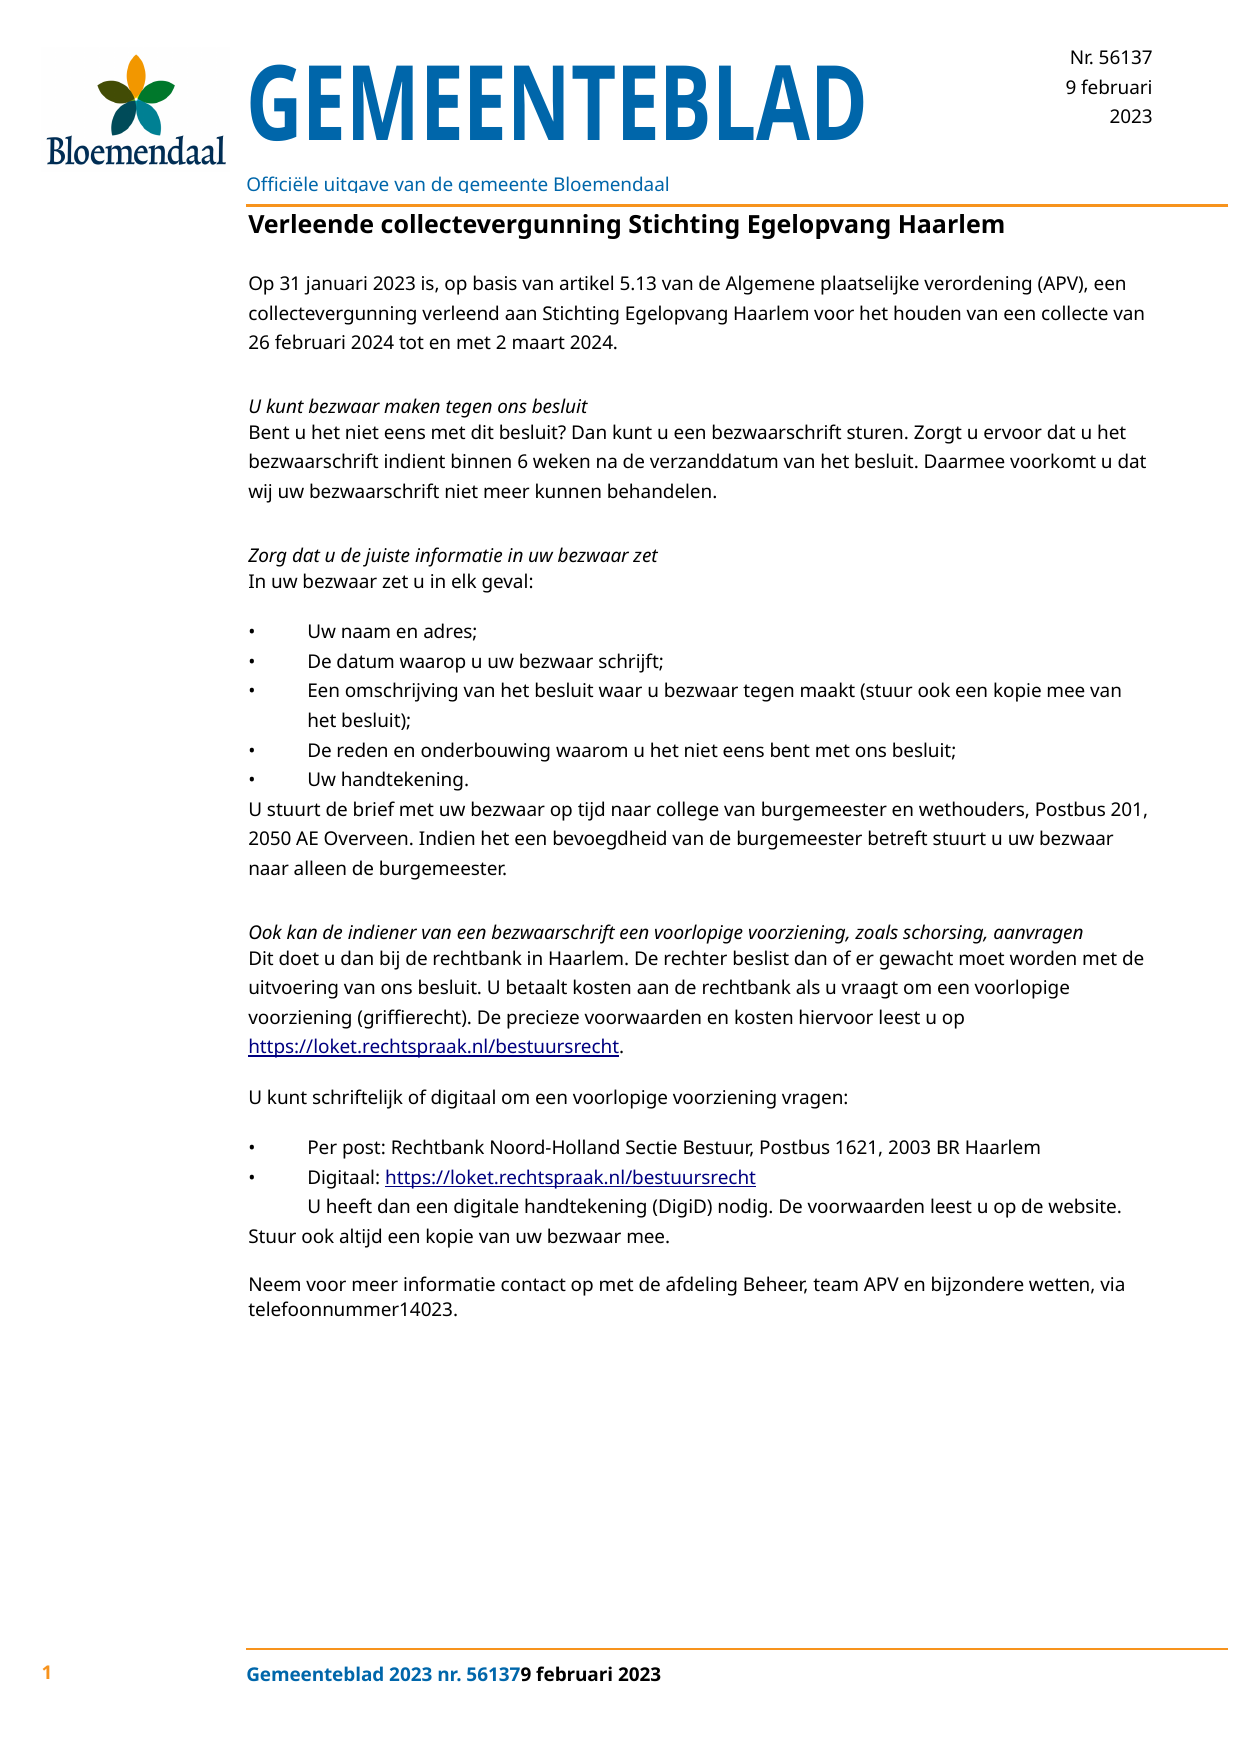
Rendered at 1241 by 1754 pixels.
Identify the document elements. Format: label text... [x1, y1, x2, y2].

text Ook kan de indiener van een bezwaarschrift een voorlopige voorziening, zoals schorsing, aanvragen [248, 919, 1152, 945]
list Een omschrijving van het besluit waar u bezwaar tegen maakt (stuur ook een kopie mee van het besluit); [248, 678, 1152, 733]
list U heeft dan een digitale handtekening (DigiD) nodig. De voorwaarden leest u op de website. [248, 1193, 1152, 1219]
text Zorg dat u de juiste informatie in uw bezwaar zet [248, 542, 1152, 568]
text Stuur ook altijd een kopie van uw bezwaar mee. [248, 1223, 1152, 1249]
picture [41, 47, 231, 172]
text Neem voor meer informatie contact op met de afdeling Beheer, team APV en bijzondere wetten, via telefoonnummer14023. [248, 1271, 1152, 1322]
list Digitaal: https://loket.rechtspraak.nl/bestuursrecht [248, 1164, 1152, 1190]
list Per post: Rechtbank Noord-Holland Sectie Bestuur, Postbus 1621, 2003 BR Haarlem [248, 1134, 1152, 1160]
list De datum waarop u uw bezwaar schrijft; [248, 648, 1152, 674]
text U kunt schriftelijk of digitaal om een voorlopige voorziening vragen: [248, 1084, 1152, 1110]
text In uw bezwaar zet u in elk geval: [248, 568, 1152, 594]
text Op 31 januari 2023 is, op basis van artikel 5.13 van de Algemene plaatselijke verordening (APV), een collectevergunning verleend aan Stichting Egelopvang Haarlem voor het houden van een collecte van 26 februari 2024 tot en met 2 maart 2024. [248, 270, 1152, 355]
text Bent u het niet eens met dit besluit? Dan kunt u een bezwaarschrift sturen. Zorgt u ervoor dat u het bezwaarschrift indient binnen 6 weken na de verzanddatum van het besluit. Daarmee voorkomt u dat wij uw bezwaarschrift niet meer kunnen behandelen. [248, 419, 1152, 504]
list Uw handtekening. [248, 766, 1152, 792]
text Verleende collectevergunning Stichting Egelopvang Haarlem [248, 207, 1152, 241]
text U stuurt de brief met uw bezwaar op tijd naar college van burgemeester en wethouders, Postbus 201, 2050 AE Overveen. Indien het een bevoegdheid van de burgemeester betreft stuurt u uw bezwaar naar alleen de burgemeester. [248, 796, 1152, 881]
text U kunt bezwaar maken tegen ons besluit [248, 393, 1152, 419]
list De reden en onderbouwing waarom u het niet eens bent met ons besluit; [248, 737, 1152, 762]
text Dit doet u dan bij de rechtbank in Haarlem. De rechter beslist dan of er gewacht moet worden met de uitvoering van ons besluit. U betaalt kosten aan de rechtbank als u vraagt om een voorlopige voorziening (griffierecht). De precieze voorwaarden en kosten hiervoor leest u op https://loket.rechtspraak.nl/bestuursrecht. [248, 945, 1152, 1059]
list Uw naam en adres; [248, 618, 1152, 644]
